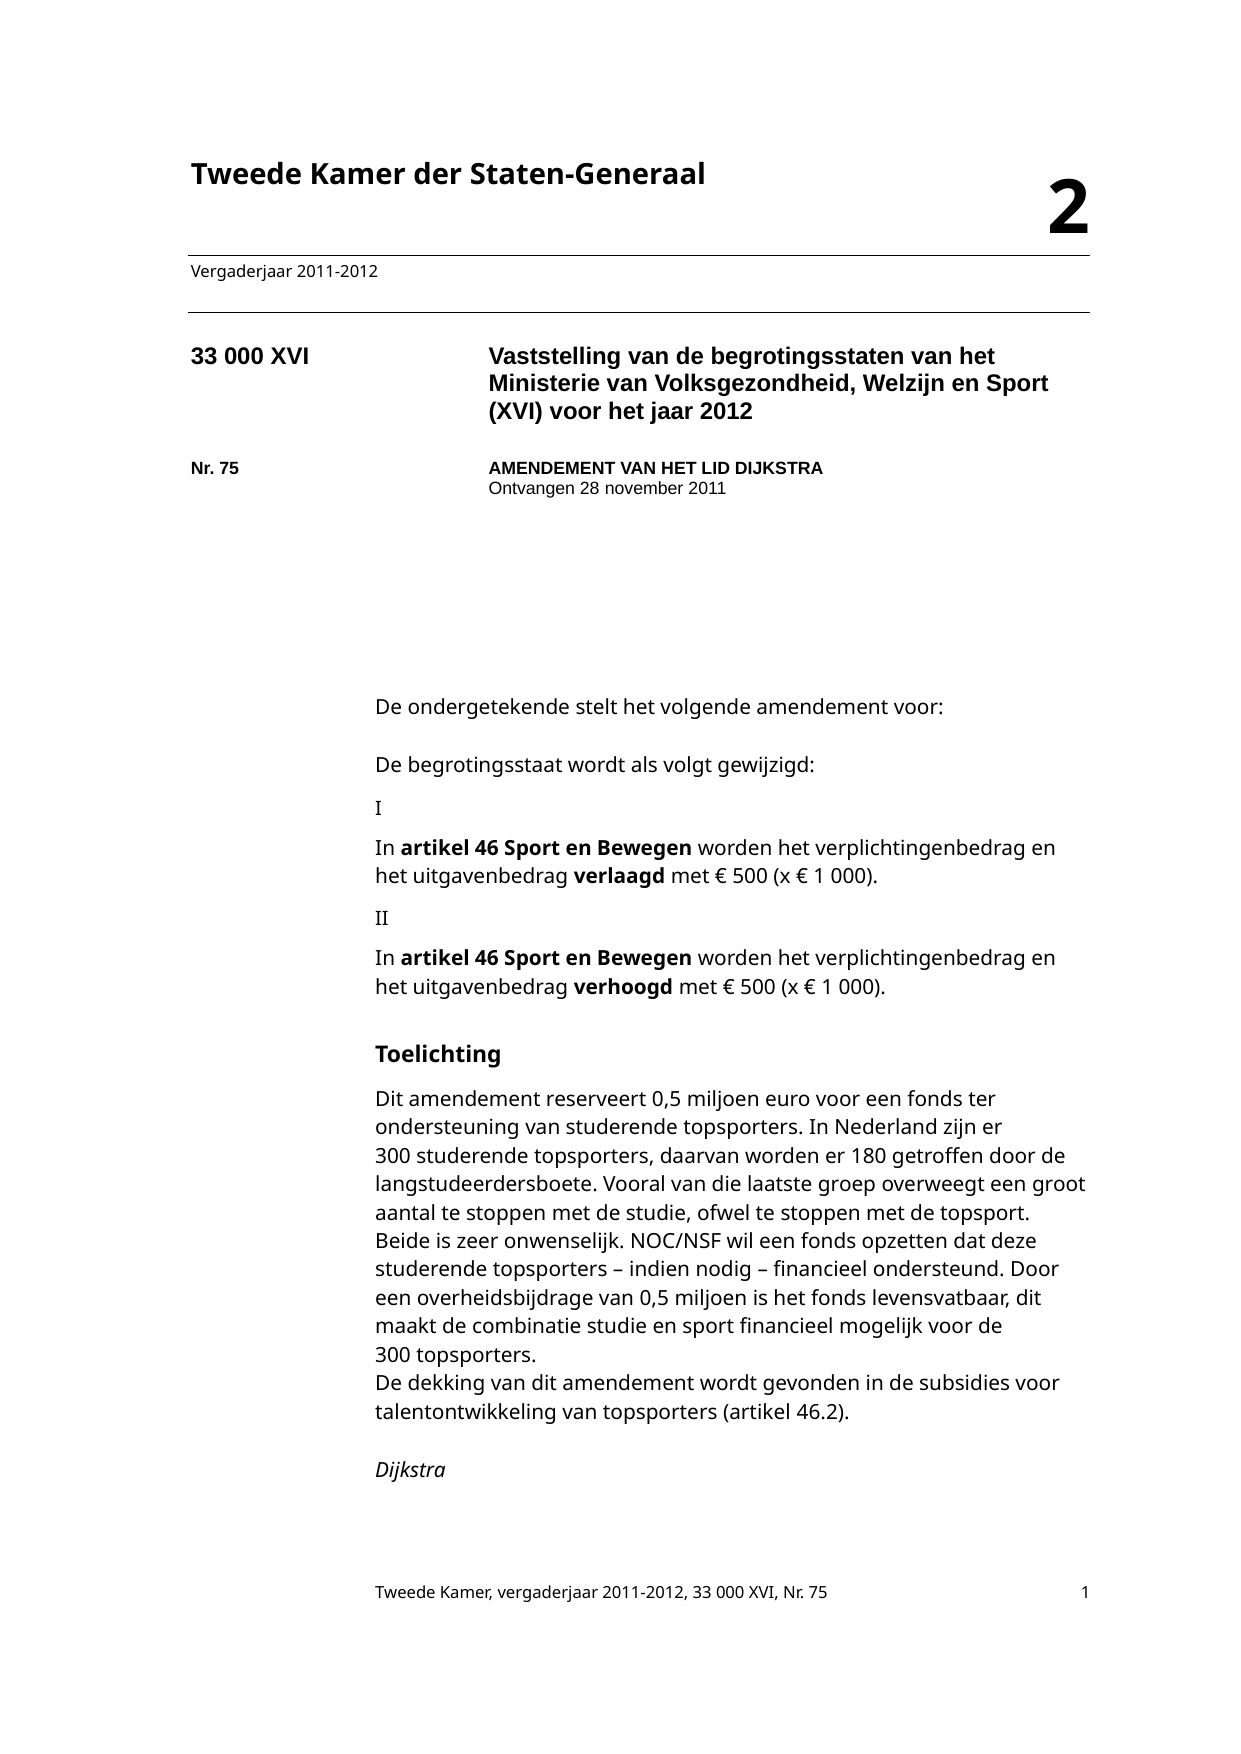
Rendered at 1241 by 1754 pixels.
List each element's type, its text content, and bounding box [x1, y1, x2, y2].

text I [375, 794, 1090, 821]
text De ondergetekende stelt het volgende amendement voor: [375, 692, 1090, 721]
table_cell [485, 256, 1090, 312]
text II [375, 904, 1090, 932]
subtitle Toelichting [375, 1038, 1090, 1069]
table_cell 33 000 XVI [188, 339, 485, 454]
table_cell Vaststelling van de begrotingsstaten van het Ministerie van Volksgezondheid, Welzijn en Sport (XVI) voor het jaar 2012 [485, 339, 1090, 454]
table_header Tweede Kamer der Staten-Generaal [188, 150, 909, 255]
table_cell [188, 313, 485, 339]
table_cell [485, 313, 1090, 339]
table_header 2 [910, 150, 1090, 255]
table_cell AMENDEMENT VAN HET LID DIJKSTRA Ontvangen 28 november 2011 [485, 455, 1090, 573]
table_cell Vergaderjaar 2011-2012 [188, 256, 485, 312]
text De dekking van dit amendement wordt gevonden in de subsidies voor talentontwikkeling van topsporters (artikel 46.2). [375, 1368, 1090, 1425]
text In artikel 46 Sport en Bewegen worden het verplichtingenbedrag en het uitgavenbedrag verhoogd met € 500 (x € 1 000). [375, 943, 1090, 1000]
text Dit amendement reserveert 0,5 miljoen euro voor een fonds ter ondersteuning van studerende topsporters. In Nederland zijn er 300 studerende topsporters, daarvan worden er 180 getroffen door de langstudeerdersboete. Vooral van die laatste groep overweegt een groot aantal te stoppen met de studie, ofwel te stoppen met de topsport. Beide is zeer onwenselijk. NOC/NSF wil een fonds opzetten dat deze studerende topsporters – indien nodig – financieel ondersteund. Door een overheidsbijdrage van 0,5 miljoen is het fonds levensvatbaar, dit maakt de combinatie studie en sport financieel mogelijk voor de 300 topsporters. [375, 1084, 1090, 1368]
table_cell Nr. 75 [188, 455, 485, 573]
text Dijkstra [375, 1455, 1090, 1484]
text In artikel 46 Sport en Bewegen worden het verplichtingenbedrag en het uitgavenbedrag verlaagd met € 500 (x € 1 000). [375, 833, 1090, 889]
text De begrotingsstaat wordt als volgt gewijzigd: [375, 751, 1090, 779]
